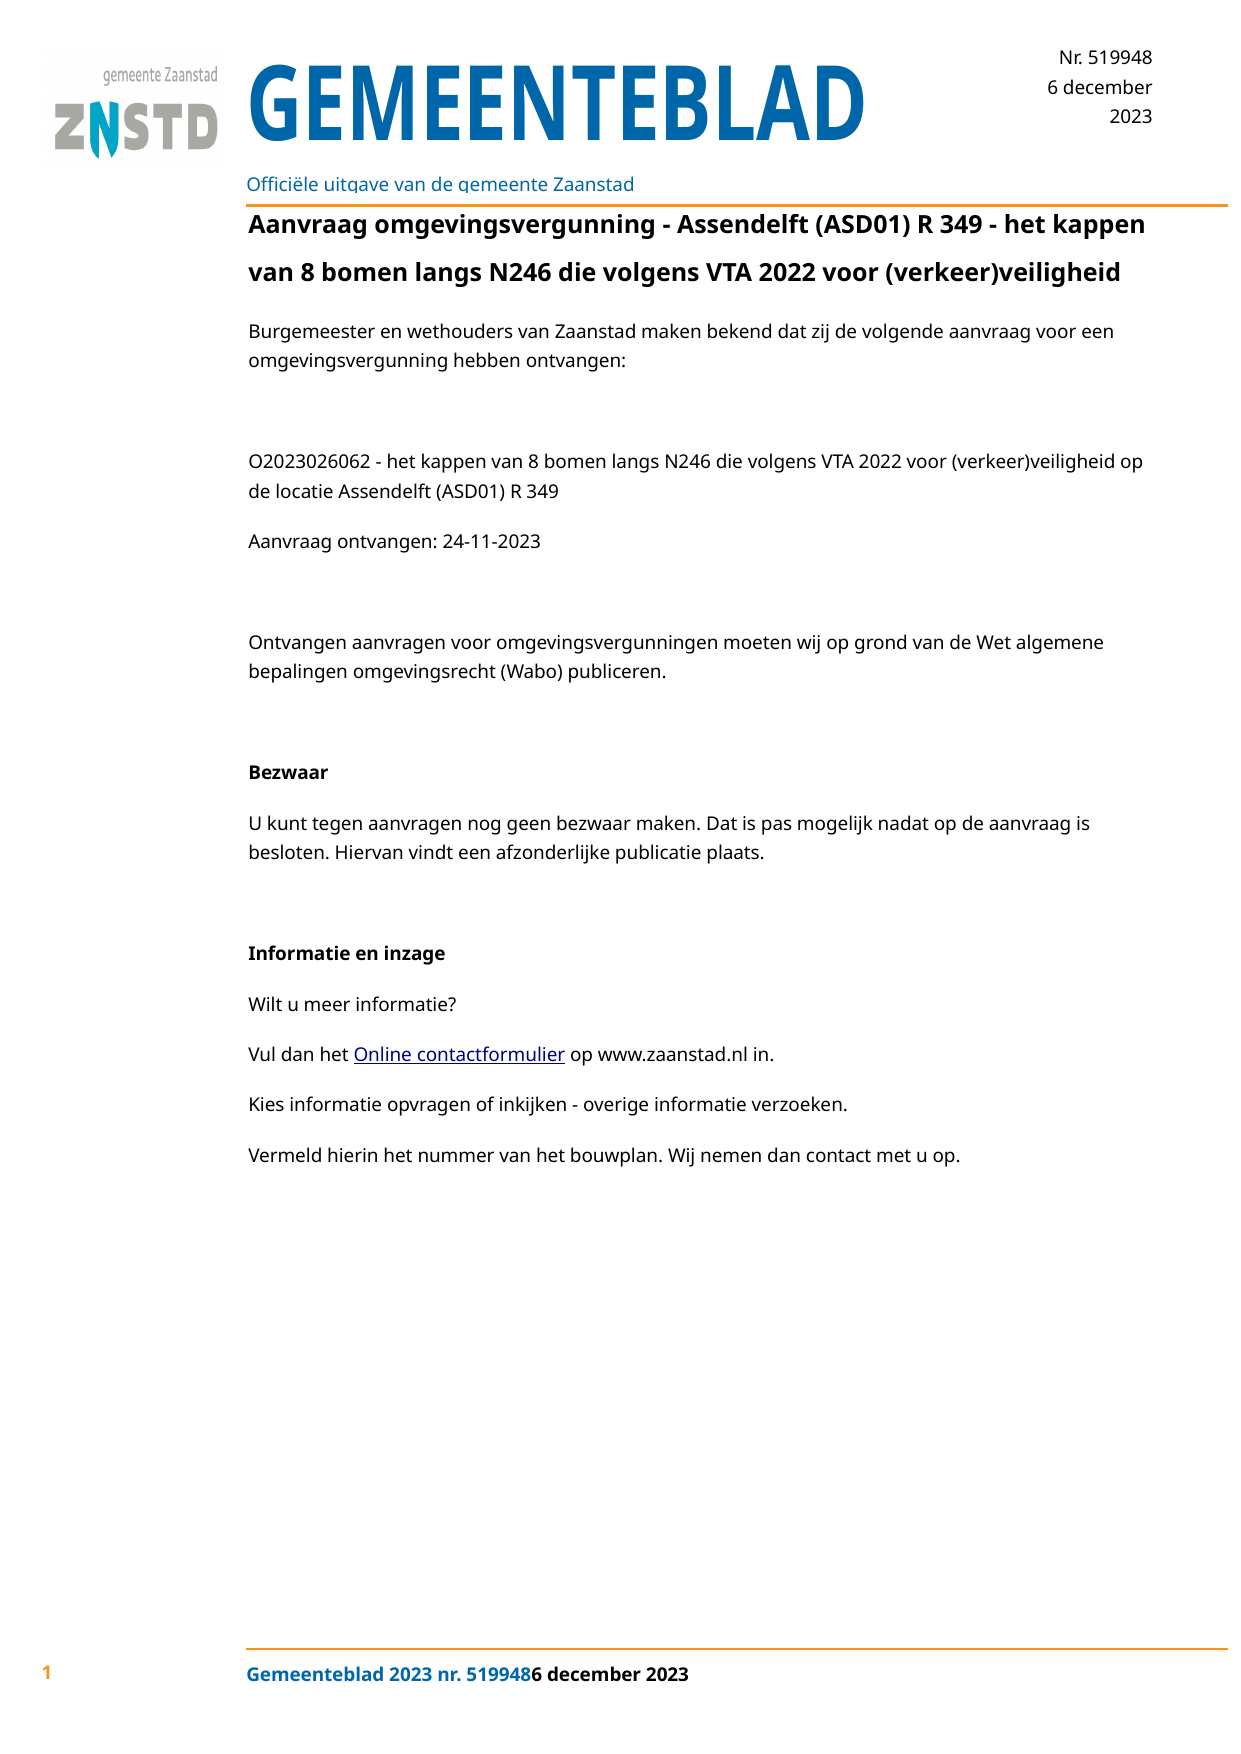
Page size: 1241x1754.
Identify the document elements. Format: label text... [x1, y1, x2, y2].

text Ontvangen aanvragen voor omgevingsvergunningen moeten wij op grond van de Wet algemene bepalingen omgevingsrecht (Wabo) publiceren. [248, 629, 1152, 684]
text Bezwaar [248, 759, 1152, 785]
text O2023026062 - het kappen van 8 bomen langs N246 die volgens VTA 2022 voor (verkeer)veiligheid op de locatie Assendelft (ASD01) R 349 [248, 448, 1152, 504]
text Vul dan het Online contactformulier op www.zaanstad.nl in. [248, 1041, 1152, 1067]
text Wilt u meer informatie? [248, 991, 1152, 1017]
text Aanvraag ontvangen: 24-11-2023 [248, 528, 1152, 554]
text Informatie en inzage [248, 940, 1152, 966]
text Burgemeester en wethouders van Zaanstad maken bekend dat zij de volgende aanvraag voor een omgevingsvergunning hebben ontvangen: [248, 318, 1152, 373]
picture [41, 47, 231, 172]
text U kunt tegen aanvragen nog geen bezwaar maken. Dat is pas mogelijk nadat op de aanvraag is besloten. Hiervan vindt een afzonderlijke publicatie plaats. [248, 810, 1152, 865]
text Aanvraag omgevingsvergunning - Assendelft (ASD01) R 349 - het kappen van 8 bomen langs N246 die volgens VTA 2022 voor (verkeer)veiligheid [248, 207, 1152, 288]
text Kies informatie opvragen of inkijken - overige informatie verzoeken. [248, 1092, 1152, 1117]
text Vermeld hierin het nummer van het bouwplan. Wij nemen dan contact met u op. [248, 1142, 1152, 1168]
